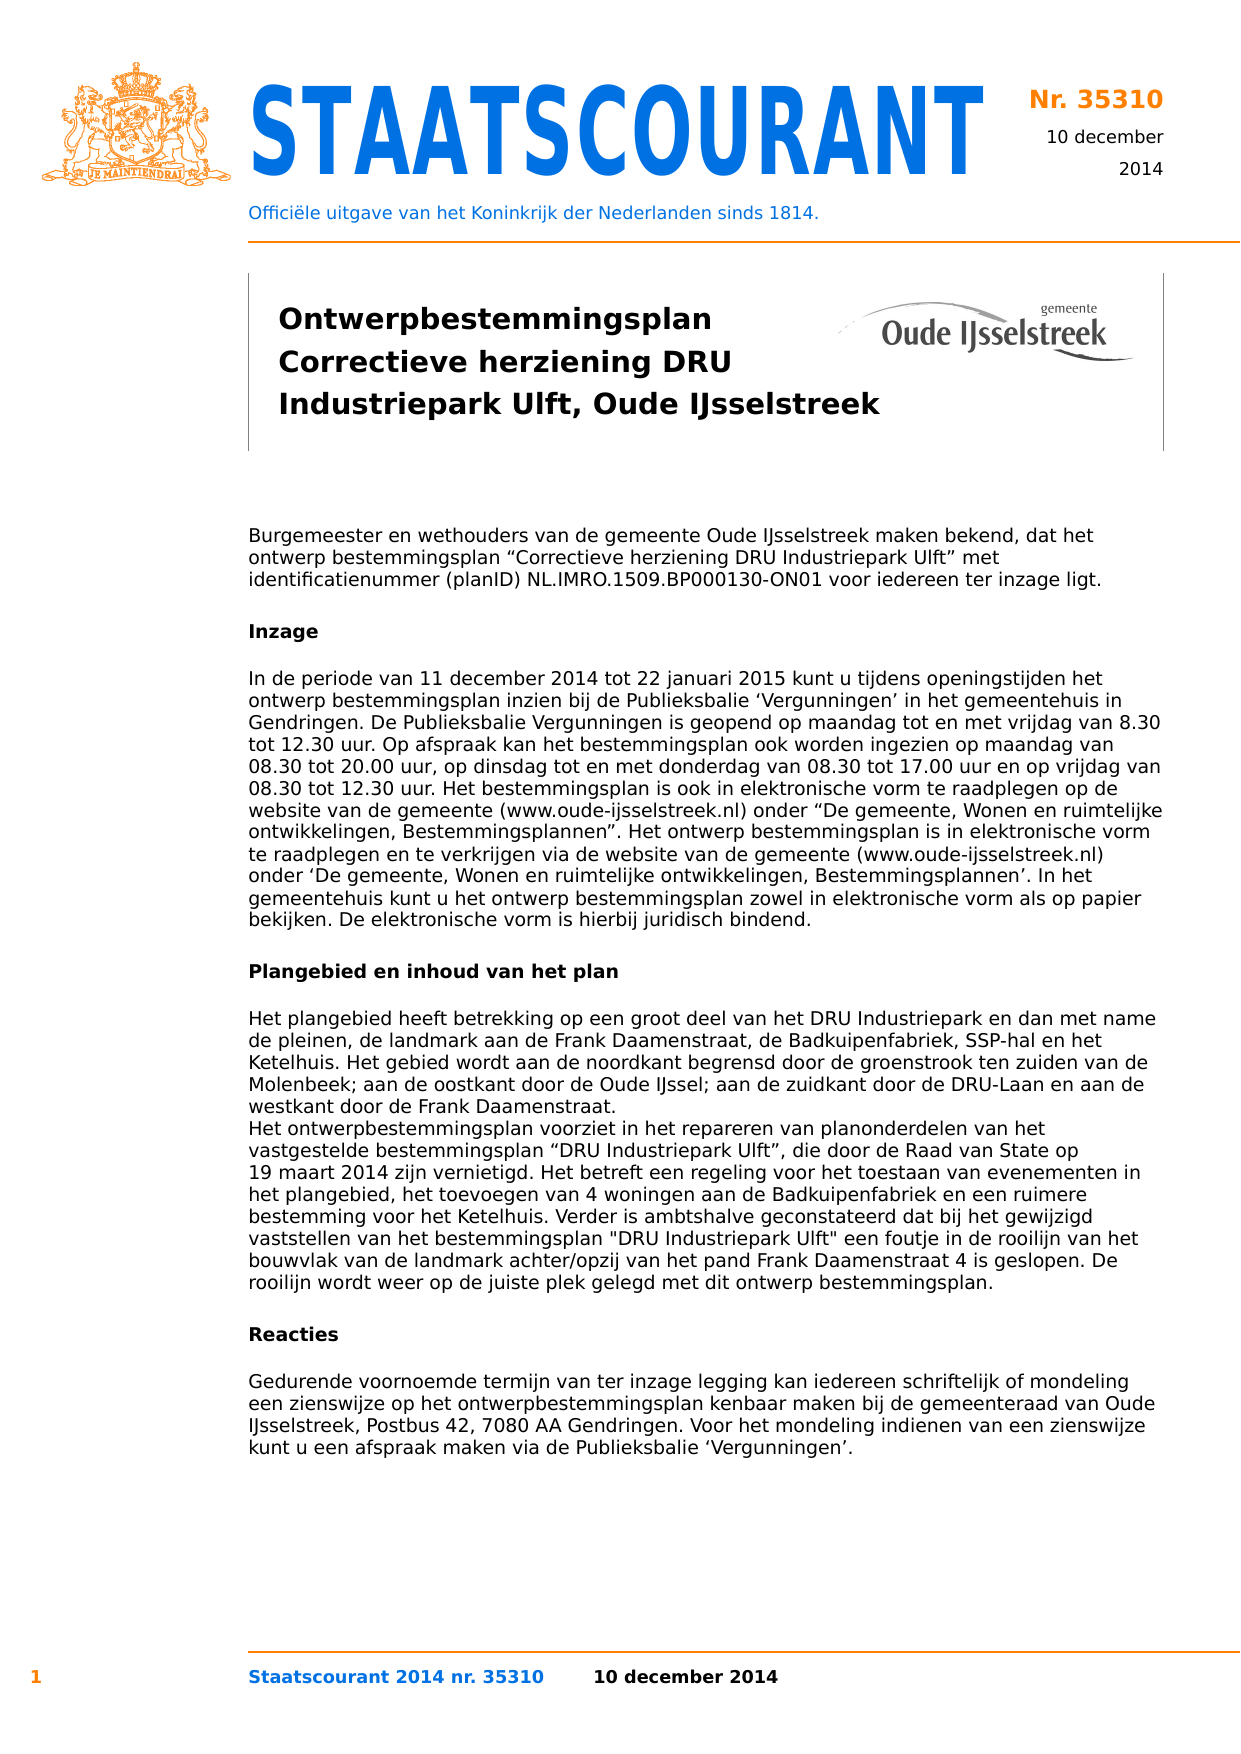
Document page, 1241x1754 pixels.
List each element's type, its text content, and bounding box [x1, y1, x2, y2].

table_cell 2014 [998, 153, 1240, 203]
text Burgemeester en wethouders van de gemeente Oude IJsselstreek maken bekend, dat het ontwerp bestemmingsplan “Correctieve herziening DRU Industriepark Ulft” met identificatienummer (planID) NL.IMRO.1509.BP000130-ON01 voor iedereen ter inzage ligt. [248, 525, 1163, 591]
table_cell 10 december [998, 121, 1240, 153]
text Gedurende voornoemde termijn van ter inzage legging kan iedereen schriftelijk of mondeling een zienswijze op het ontwerpbestemmingsplan kenbaar maken bij de gemeenteraad van Oude IJsselstreek, Postbus 42, 7080 AA Gendringen. Voor het mondeling indienen van een zienswijze kunt u een afspraak maken via de Publieksbalie ‘Vergunningen’. [248, 1371, 1163, 1459]
picture [838, 302, 1134, 362]
text Het ontwerpbestemmingsplan voorziet in het repareren van planonderdelen van het vastgestelde bestemmingsplan “DRU Industriepark Ulft”, die door de Raad van State op 19 maart 2014 zijn vernietigd. Het betreft een regeling voor het toestaan van evenementen in het plangebied, het toevoegen van 4 woningen aan de Badkuipenfabriek en een ruimere bestemming voor het Ketelhuis. Verder is ambtshalve geconstateerd dat bij het gewijzigd vaststellen van het bestemmingsplan "DRU Industriepark Ulft" een foutje in de rooilijn van het bouwvlak van de landmark achter/opzij van het pand Frank Daamenstraat 4 is geslopen. De rooilijn wordt weer op de juiste plek gelegd met dit ontwerp bestemmingsplan. [248, 1118, 1163, 1294]
table_header Nr. 35310 [998, 62, 1240, 121]
text Het plangebied heeft betrekking op een groot deel van het DRU Industriepark en dan met name de pleinen, de landmark aan de Frank Daamenstraat, de Badkuipenfabriek, SSP-hal en het Ketelhuis. Het gebied wordt aan de noordkant begrensd door de groenstrook ten zuiden van de Molenbeek; aan de oostkant door de Oude IJssel; aan de zuidkant door de DRU-Laan en aan de westkant door de Frank Daamenstraat. [248, 1008, 1163, 1118]
subtitle Plangebied en inhoud van het plan [248, 961, 1163, 983]
subtitle Inzage [248, 621, 1163, 643]
text In de periode van 11 december 2014 tot 22 januari 2015 kunt u tijdens openingstijden het ontwerp bestemmingsplan inzien bij de Publieksbalie ‘Vergunningen’ in het gemeentehuis in Gendringen. De Publieksbalie Vergunningen is geopend op maandag tot en met vrijdag van 8.30 tot 12.30 uur. Op afspraak kan het bestemmingsplan ook worden ingezien op maandag van 08.30 tot 20.00 uur, op dinsdag tot en met donderdag van 08.30 tot 17.00 uur en op vrijdag van 08.30 tot 12.30 uur. Het bestemmingsplan is ook in elektronische vorm te raadplegen op de website van de gemeente (www.oude-ijsselstreek.nl) onder “De gemeente, Wonen en ruimtelijke ontwikkelingen, Bestemmingsplannen”. Het ontwerp bestemmingsplan is in elektronische vorm te raadplegen en te verkrijgen via de website van de gemeente (www.oude-ijsselstreek.nl) onder ‘De gemeente, Wonen en ruimtelijke ontwikkelingen, Bestemmingsplannen’. In het gemeentehuis kunt u het ontwerp bestemmingsplan zowel in elektronische vorm als op papier bekijken. De elektronische vorm is hierbij juridisch bindend. [248, 668, 1163, 931]
subtitle Reacties [248, 1324, 1163, 1346]
table_header STAATSCOURANT [248, 62, 998, 203]
table_cell Officiële uitgave van het Koninkrijk der Nederlanden sinds 1814. [248, 203, 1240, 241]
picture [41, 62, 231, 186]
subtitle Ontwerpbestemmingsplan Correctieve herziening DRU Industriepark Ulft, Oude IJsselstreek [249, 273, 1163, 451]
table_header [25, 62, 248, 241]
